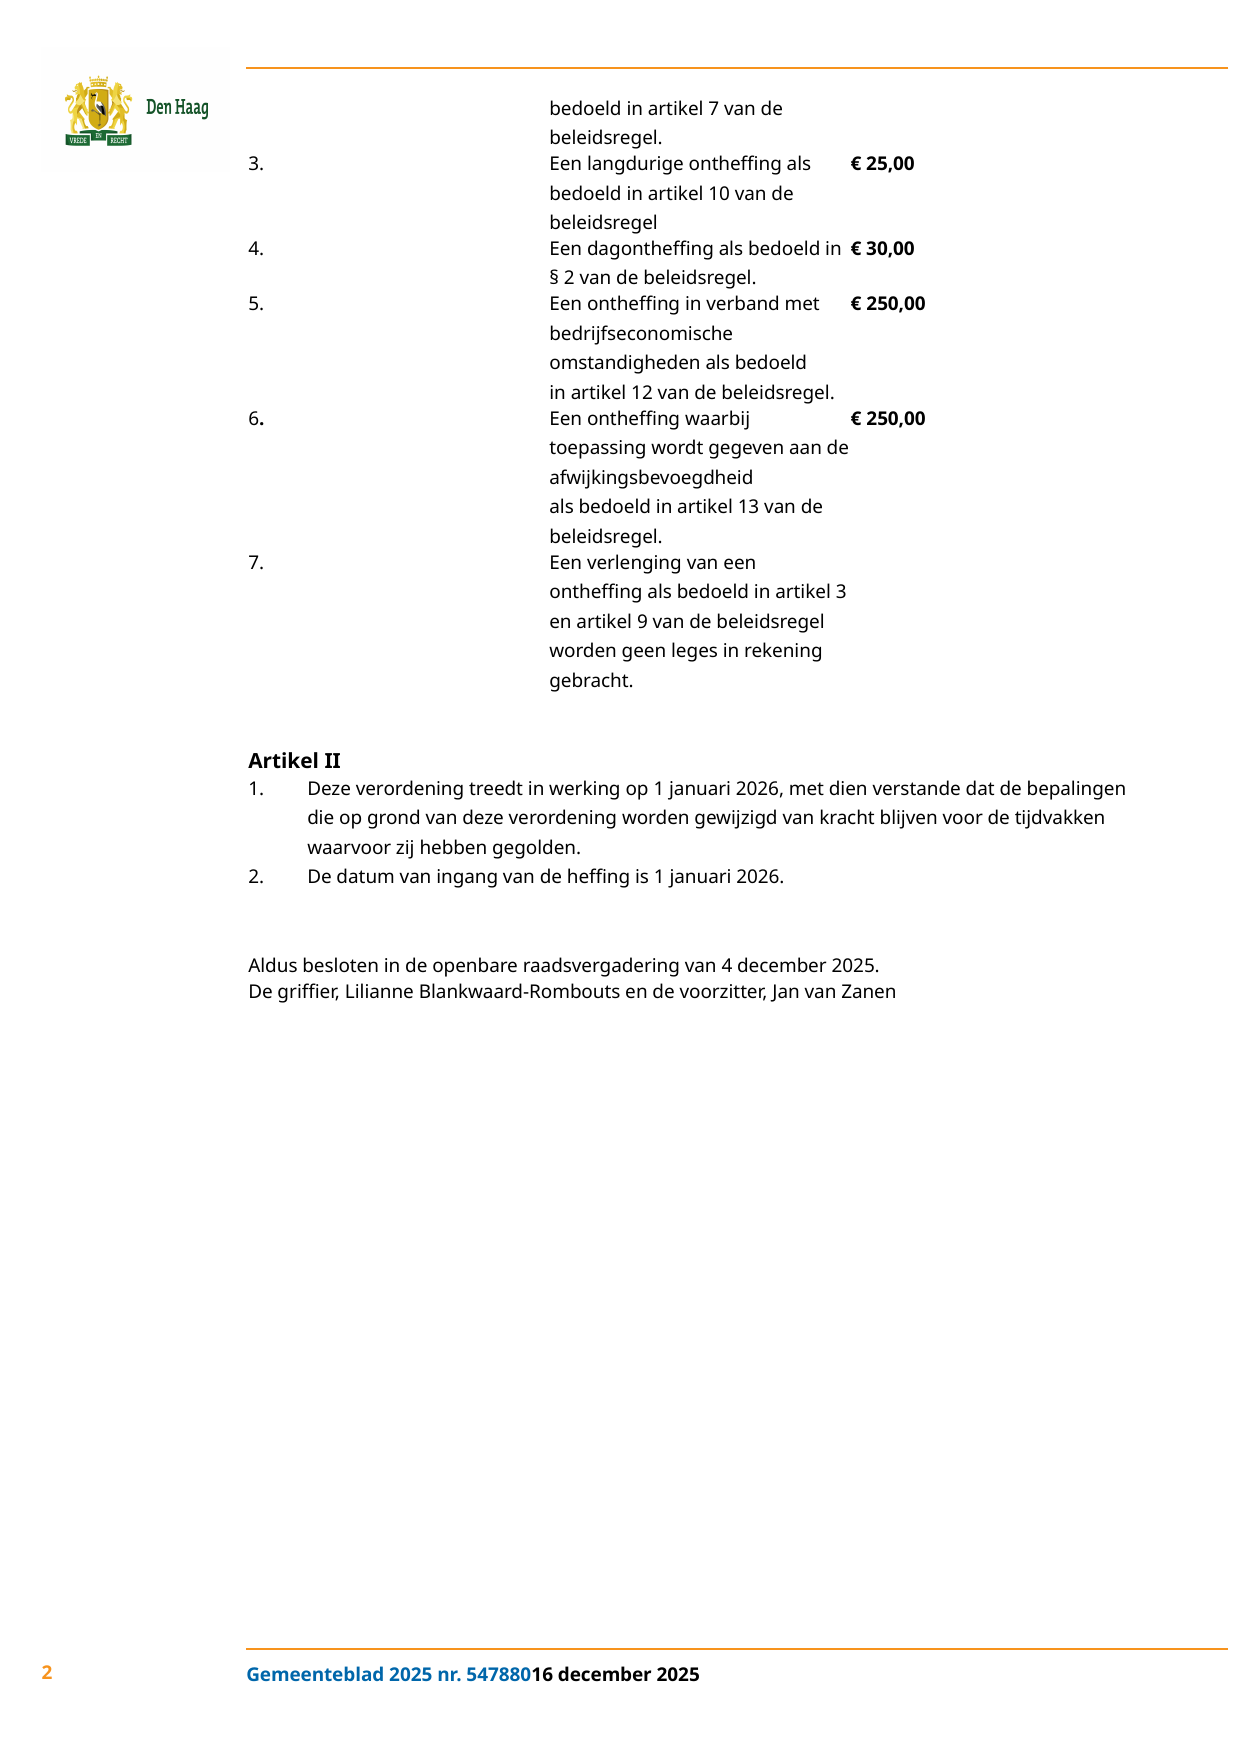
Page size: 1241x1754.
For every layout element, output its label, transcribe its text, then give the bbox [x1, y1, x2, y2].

table_cell 4. [248, 235, 549, 290]
table_cell [248, 95, 549, 150]
table_cell € 25,00 [850, 150, 1152, 235]
table_cell Een dagontheffing als bedoeld in § 2 van de beleidsregel. [549, 235, 850, 290]
table_cell [850, 95, 1152, 150]
table_cell 7. [248, 549, 549, 693]
table_cell [850, 549, 1152, 693]
table_cell 5. [248, 290, 549, 405]
table_cell € 250,00 [850, 405, 1152, 549]
list Deze verordening treedt in werking op 1 januari 2026, met dien verstande dat de bepalingen die op grond van deze verordening worden gewijzigd van kracht blijven voor de tijdvakken waarvoor zij hebben gegolden. [248, 775, 1152, 860]
table_cell € 30,00 [850, 235, 1152, 290]
list De datum van ingang van de heffing is 1 januari 2026. [248, 864, 1152, 889]
table_cell 6. [248, 405, 549, 549]
table_cell Een langdurige ontheffing als bedoeld in artikel 10 van de beleidsregel [549, 150, 850, 235]
table_cell 3. [248, 150, 549, 235]
text De griffier, Lilianne Blankwaard-Rombouts en de voorzitter, Jan van Zanen [248, 978, 1152, 1004]
text Artikel II [248, 747, 1152, 775]
text Aldus besloten in de openbare raadsvergadering van 4 december 2025. [248, 952, 1152, 978]
table_cell Een ontheffing waarbij toepassing wordt gegeven aan de afwijkingsbevoegdheid als bedoeld in artikel 13 van de beleidsregel. [549, 405, 850, 549]
table_cell Een ontheffing in verband met bedrijfseconomische omstandigheden als bedoeld in artikel 12 van de beleidsregel. [549, 290, 850, 405]
table_cell bedoeld in artikel 7 van de beleidsregel. [549, 95, 850, 150]
picture [41, 47, 231, 172]
table_cell Een verlenging van een ontheffing als bedoeld in artikel 3 en artikel 9 van de beleidsregel worden geen leges in rekening gebracht. [549, 549, 850, 693]
table_cell € 250,00 [850, 290, 1152, 405]
